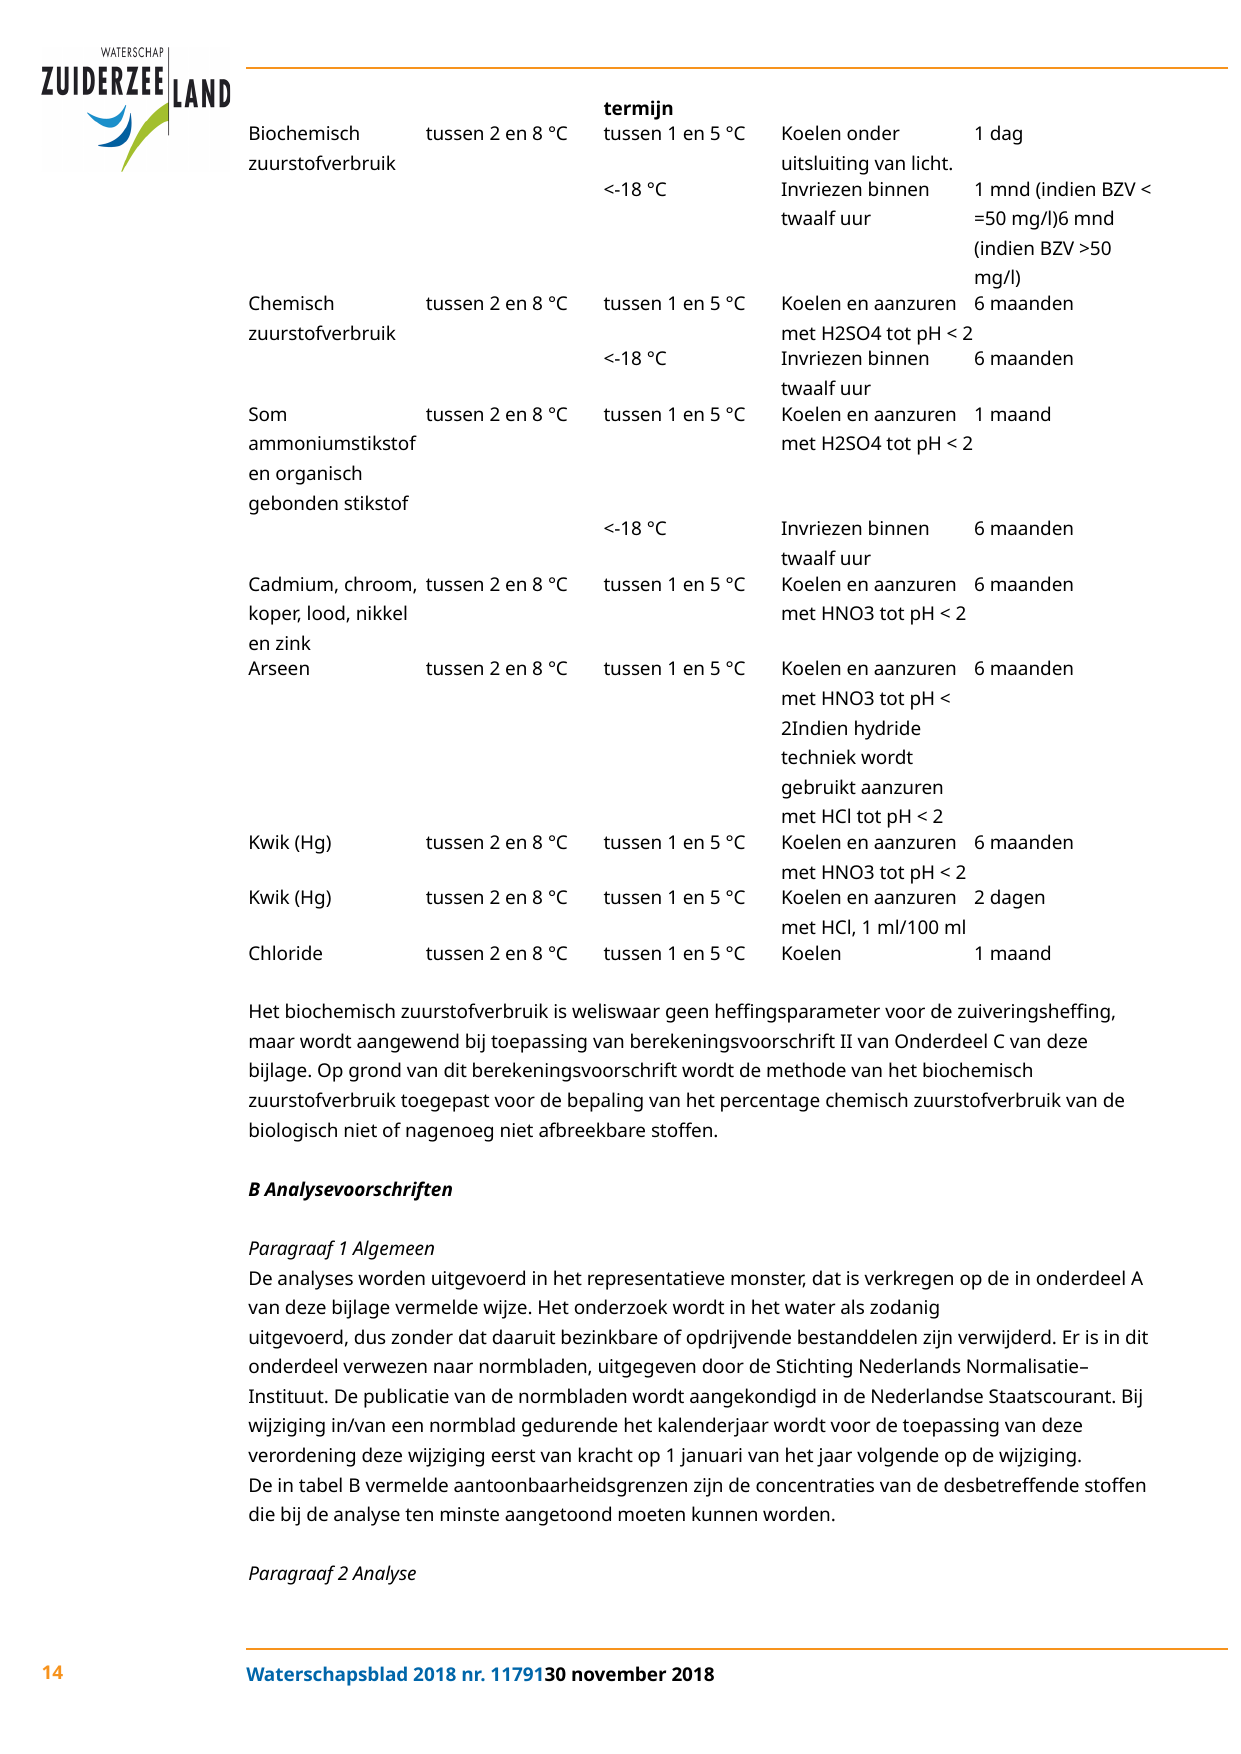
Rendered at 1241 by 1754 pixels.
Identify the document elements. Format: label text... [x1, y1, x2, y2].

table_cell tussen 2 en 8 °C [426, 290, 603, 346]
table_cell Cadmium, chroom, koper, lood, nikkel en zink [248, 571, 426, 656]
table_cell 6 maanden [974, 515, 1152, 571]
table_cell tussen 1 en 5 °C [603, 121, 781, 176]
text Paragraaf 1 Algemeen [248, 1235, 1152, 1261]
table_cell 6 maanden [974, 290, 1152, 346]
table_cell tussen 1 en 5 °C [603, 656, 781, 829]
text De in tabel B vermelde aantoonbaarheidsgrenzen zijn de concentraties van de desbetreffende stoffen die bij de analyse ten minste aangetoond moeten kunnen worden. [248, 1472, 1152, 1527]
table_cell Biochemisch zuurstofverbruik [248, 121, 426, 176]
table_cell [248, 95, 426, 121]
table_cell 6 maanden [974, 346, 1152, 401]
table_cell Kwik (Hg) [248, 885, 426, 940]
table_cell Koelen en aanzuren met HCl, 1 ml/100 ml [781, 885, 974, 940]
table_cell Invriezen binnen twaalf uur [781, 515, 974, 571]
table_cell [248, 346, 426, 401]
table_cell tussen 2 en 8 °C [426, 656, 603, 829]
table_cell [426, 95, 603, 121]
table_cell 1 dag [974, 121, 1152, 176]
table_cell tussen 1 en 5 °C [603, 290, 781, 346]
table_cell tussen 2 en 8 °C [426, 121, 603, 176]
text uitgevoerd, dus zonder dat daaruit bezinkbare of opdrijvende bestanddelen zijn verwijderd. Er is in dit onderdeel verwezen naar normbladen, uitgegeven door de Stichting Nederlands Normalisatie–Instituut. De publicatie van de normbladen wordt aangekondigd in de Nederlandse Staatscourant. Bij wijziging in/van een normblad gedurende het kalenderjaar wordt voor de toepassing van deze verordening deze wijziging eerst van kracht op 1 januari van het jaar volgende op de wijziging. [248, 1324, 1152, 1468]
table_cell tussen 1 en 5 °C [603, 401, 781, 515]
text De analyses worden uitgevoerd in het representatieve monster, dat is verkregen op de in onderdeel A van deze bijlage vermelde wijze. Het onderzoek wordt in het water als zodanig [248, 1265, 1152, 1320]
table_cell Koelen en aanzuren met HNO3 tot pH < 2 [781, 829, 974, 884]
table_cell [426, 515, 603, 571]
table_cell Kwik (Hg) [248, 829, 426, 884]
text B Analysevoorschriften [248, 1176, 1152, 1202]
table_cell tussen 2 en 8 °C [426, 829, 603, 884]
table_cell 2 dagen [974, 885, 1152, 940]
table_cell Koelen [781, 940, 974, 966]
table_cell [974, 95, 1152, 121]
table_cell 1 maand [974, 401, 1152, 515]
table_cell <-18 °C [603, 176, 781, 290]
table_cell Arseen [248, 656, 426, 829]
picture [41, 47, 231, 172]
table_cell Invriezen binnen twaalf uur [781, 176, 974, 290]
table_cell [248, 515, 426, 571]
table_cell [248, 176, 426, 290]
table_cell Koelen en aanzuren met H2SO4 tot pH < 2 [781, 401, 974, 515]
table_cell [781, 95, 974, 121]
table_cell tussen 1 en 5 °C [603, 885, 781, 940]
table_cell 1 maand [974, 940, 1152, 966]
table_cell <-18 °C [603, 515, 781, 571]
table_cell Som ammoniumstikstof en organisch gebonden stikstof [248, 401, 426, 515]
table_cell tussen 2 en 8 °C [426, 885, 603, 940]
table_cell Koelen en aanzuren met HNO3 tot pH < 2 [781, 571, 974, 656]
table_cell tussen 1 en 5 °C [603, 829, 781, 884]
table_cell Chloride [248, 940, 426, 966]
table_cell Koelen onder uitsluiting van licht. [781, 121, 974, 176]
text Het biochemisch zuurstofverbruik is weliswaar geen heffingsparameter voor de zuiveringsheffing, maar wordt aangewend bij toepassing van berekeningsvoorschrift II van Onderdeel C van deze bijlage. Op grond van dit berekeningsvoorschrift wordt de methode van het biochemisch zuurstofverbruik toegepast voor de bepaling van het percentage chemisch zuurstofverbruik van de biologisch niet of nagenoeg niet afbreekbare stoffen. [248, 998, 1152, 1142]
table_cell tussen 2 en 8 °C [426, 571, 603, 656]
table_cell Invriezen binnen twaalf uur [781, 346, 974, 401]
table_cell 1 mnd (indien BZV < =50 mg/l)6 mnd (indien BZV >50 mg/l) [974, 176, 1152, 290]
table_cell [426, 346, 603, 401]
table_cell 6 maanden [974, 571, 1152, 656]
text Paragraaf 2 Analyse [248, 1561, 1152, 1586]
table_cell tussen 2 en 8 °C [426, 401, 603, 515]
table_cell 6 maanden [974, 656, 1152, 829]
table_cell Koelen en aanzuren met H2SO4 tot pH < 2 [781, 290, 974, 346]
table_cell Chemisch zuurstofverbruik [248, 290, 426, 346]
table_cell 6 maanden [974, 829, 1152, 884]
table_cell [426, 176, 603, 290]
table_cell tussen 2 en 8 °C [426, 940, 603, 966]
table_cell tussen 1 en 5 °C [603, 940, 781, 966]
table_cell <-18 °C [603, 346, 781, 401]
table_cell Koelen en aanzuren met HNO3 tot pH < 2Indien hydride techniek wordt gebruikt aanzuren met HCl tot pH < 2 [781, 656, 974, 829]
table_cell tussen 1 en 5 °C [603, 571, 781, 656]
table_cell - termijn [603, 95, 781, 121]
